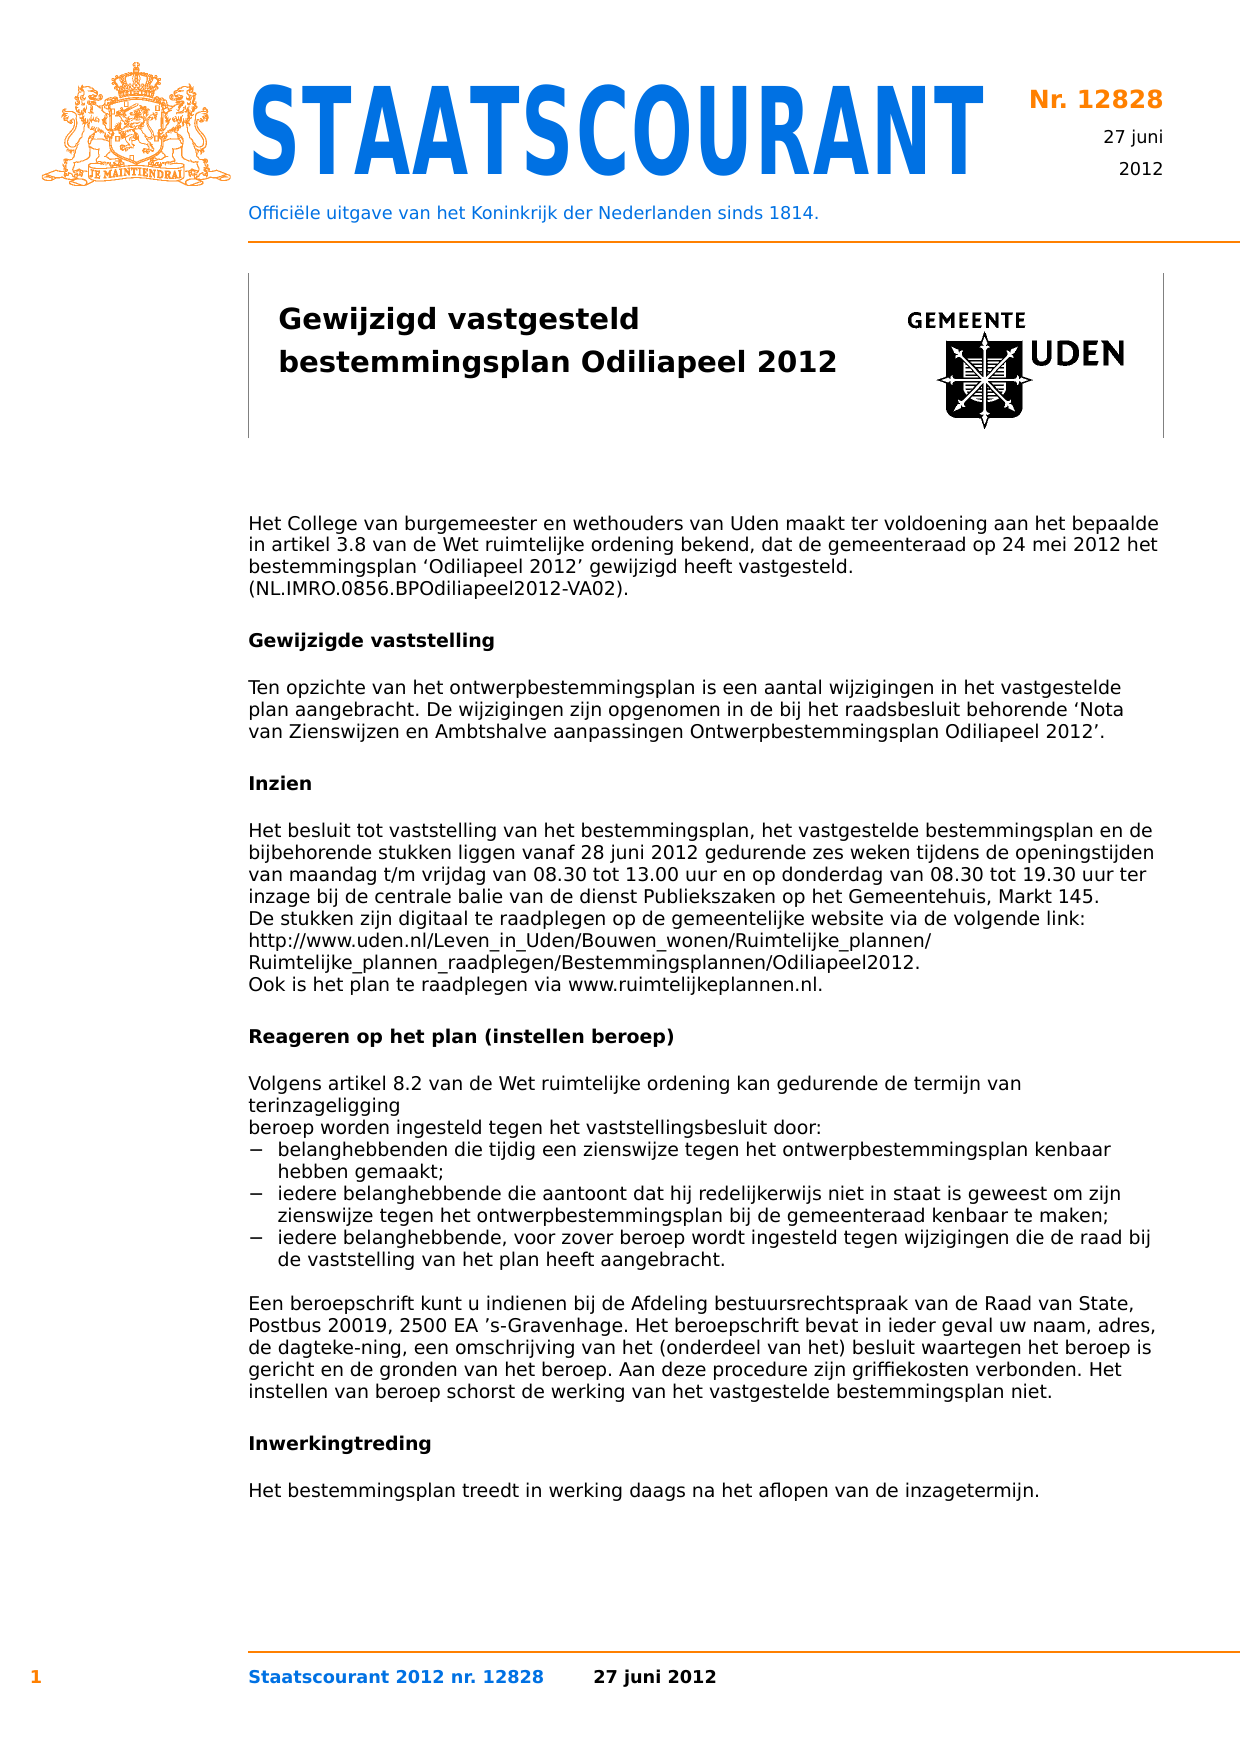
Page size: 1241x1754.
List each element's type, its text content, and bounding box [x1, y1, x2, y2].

text Het besluit tot vaststelling van het bestemmingsplan, het vastgestelde bestemmingsplan en de bijbehorende stukken liggen vanaf 28 juni 2012 gedurende zes weken tijdens de openingstijden van maandag t/m vrijdag van 08.30 tot 13.00 uur en op donderdag van 08.30 tot 19.30 uur ter inzage bij de centrale balie van de dienst Publiekszaken op het Gemeentehuis, Markt 145. [248, 820, 1163, 908]
text − iedere belanghebbende die aantoont dat hij redelijkerwijs niet in staat is geweest om zijn zienswijze tegen het ontwerpbestemmingsplan bij de gemeenteraad kenbaar te maken; [248, 1183, 1163, 1227]
text beroep worden ingesteld tegen het vaststellingsbesluit door: [248, 1117, 1163, 1139]
table_header Nr. 12828 [998, 62, 1240, 121]
table_cell 27 juni [998, 121, 1240, 153]
text Ten opzichte van het ontwerpbestemmingsplan is een aantal wijzigingen in het vastgestelde plan aangebracht. De wijzigingen zijn opgenomen in de bij het raadsbesluit behorende ‘Nota van Zienswijzen en Ambtshalve aanpassingen Ontwerpbestemmingsplan Odiliapeel 2012’. [248, 677, 1163, 743]
subtitle Reageren op het plan (instellen beroep) [248, 1026, 1163, 1048]
subtitle Gewijzigd vastgesteld bestemmingsplan Odiliapeel 2012 [249, 273, 1163, 438]
subtitle Gewijzigde vaststelling [248, 630, 1163, 652]
table_cell 2012 [998, 153, 1240, 203]
subtitle Inzien [248, 773, 1163, 795]
picture [41, 62, 231, 186]
picture [897, 302, 1134, 439]
text Het bestemmingsplan treedt in werking daags na het aflopen van de inzagetermijn. [248, 1479, 1163, 1502]
text De stukken zijn digitaal te raadplegen op de gemeentelijke website via de volgende link: http://www.uden.nl/Leven_in_Uden/Bouwen_wonen/Ruimtelijke_plannen/Ruimtelijke_plannen_raadplegen/Bestemmingsplannen/Odiliapeel2012. [248, 908, 1163, 974]
table_header STAATSCOURANT [248, 62, 998, 203]
subtitle Inwerkingtreding [248, 1433, 1163, 1454]
table_cell Officiële uitgave van het Koninkrijk der Nederlanden sinds 1814. [248, 203, 1240, 241]
text Ook is het plan te raadplegen via www.ruimtelijkeplannen.nl. [248, 974, 1163, 996]
text − belanghebbenden die tijdig een zienswijze tegen het ontwerpbestemmingsplan kenbaar hebben gemaakt; [248, 1139, 1163, 1183]
text Een beroepschrift kunt u indienen bij de Afdeling bestuursrechtspraak van de Raad van State, Postbus 20019, 2500 EA ’s-Gravenhage. Het beroepschrift bevat in ieder geval uw naam, adres, de dagteke-ning, een omschrijving van het (onderdeel van het) besluit waartegen het beroep is gericht en de gronden van het beroep. Aan deze procedure zijn griffiekosten verbonden. Het instellen van beroep schorst de werking van het vastgestelde bestemmingsplan niet. [248, 1293, 1163, 1403]
text Het College van burgemeester en wethouders van Uden maakt ter voldoening aan het bepaalde in artikel 3.8 van de Wet ruimtelijke ordening bekend, dat de gemeenteraad op 24 mei 2012 het bestemmingsplan ‘Odiliapeel 2012’ gewijzigd heeft vastgesteld. (NL.IMRO.0856.BPOdiliapeel2012-VA02). [248, 512, 1163, 600]
text − iedere belanghebbende, voor zover beroep wordt ingesteld tegen wijzigingen die de raad bij de vaststelling van het plan heeft aangebracht. [248, 1227, 1163, 1271]
table_header [25, 62, 248, 241]
text Volgens artikel 8.2 van de Wet ruimtelijke ordening kan gedurende de termijn van terinzageligging [248, 1073, 1163, 1117]
